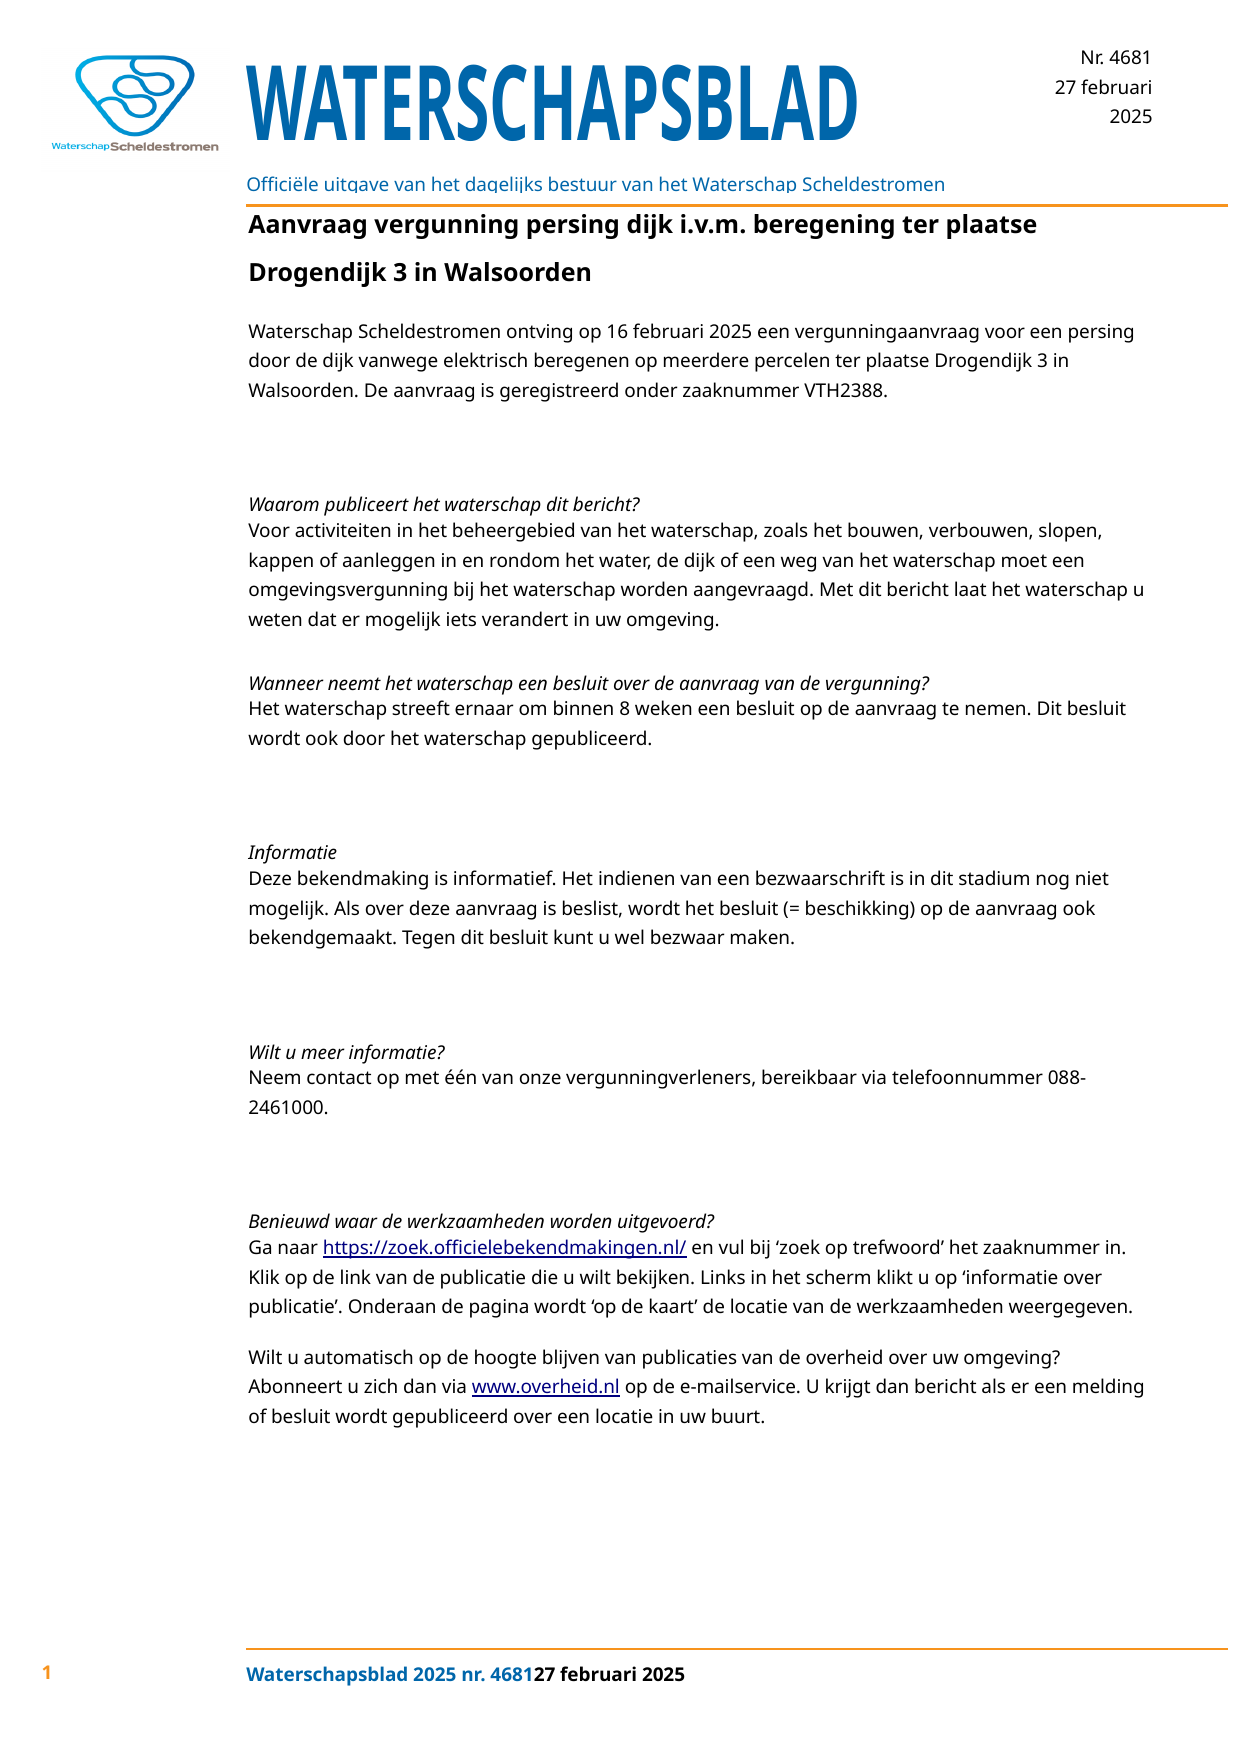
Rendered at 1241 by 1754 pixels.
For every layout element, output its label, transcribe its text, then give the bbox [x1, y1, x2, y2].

text Het waterschap streeft ernaar om binnen 8 weken een besluit op de aanvraag te nemen. Dit besluit wordt ook door het waterschap gepubliceerd. [248, 696, 1152, 751]
text Ga naar https://zoek.officielebekendmakingen.nl/ en vul bij ‘zoek op trefwoord’ het zaaknummer in. Klik op de link van de publicatie die u wilt bekijken. Links in het scherm klikt u op ‘informatie over publicatie’. Onderaan de pagina wordt ‘op de kaart’ de locatie van de werkzaamheden weergegeven. [248, 1234, 1152, 1319]
text Waterschap Scheldestromen ontving op 16 februari 2025 een vergunningaanvraag voor een persing door de dijk vanwege elektrisch beregenen op meerdere percelen ter plaatse Drogendijk 3 in Walsoorden. De aanvraag is geregistreerd onder zaaknummer VTH2388. [248, 318, 1152, 403]
text Neem contact op met één van onze vergunningverleners, bereikbaar via telefoonnummer 088-2461000. [248, 1064, 1152, 1120]
text Voor activiteiten in het beheergebied van het waterschap, zoals het bouwen, verbouwen, slopen, kappen of aanleggen in en rondom het water, de dijk of een weg van het waterschap moet een omgevingsvergunning bij het waterschap worden aangevraagd. Met dit bericht laat het waterschap u weten dat er mogelijk iets verandert in uw omgeving. [248, 517, 1152, 632]
text Benieuwd waar de werkzaamheden worden uitgevoerd? [248, 1208, 1152, 1234]
text Informatie [248, 839, 1152, 865]
text Deze bekendmaking is informatief. Het indienen van een bezwaarschrift is in dit stadium nog niet mogelijk. Als over deze aanvraag is beslist, wordt het besluit (= beschikking) op de aanvraag ook bekendgemaakt. Tegen dit besluit kunt u wel bezwaar maken. [248, 865, 1152, 950]
text Aanvraag vergunning persing dijk i.v.m. beregening ter plaatse Drogendijk 3 in Walsoorden [248, 207, 1152, 288]
text Waarom publiceert het waterschap dit bericht? [248, 491, 1152, 517]
text Wilt u automatisch op de hoogte blijven van publicaties van de overheid over uw omgeving? Abonneert u zich dan via www.overheid.nl op de e-mailservice. U krijgt dan bericht als er een melding of besluit wordt gepubliceerd over een locatie in uw buurt. [248, 1344, 1152, 1429]
text Wanneer neemt het waterschap een besluit over de aanvraag van de vergunning? [248, 670, 1152, 696]
picture [41, 47, 231, 172]
text Wilt u meer informatie? [248, 1039, 1152, 1064]
